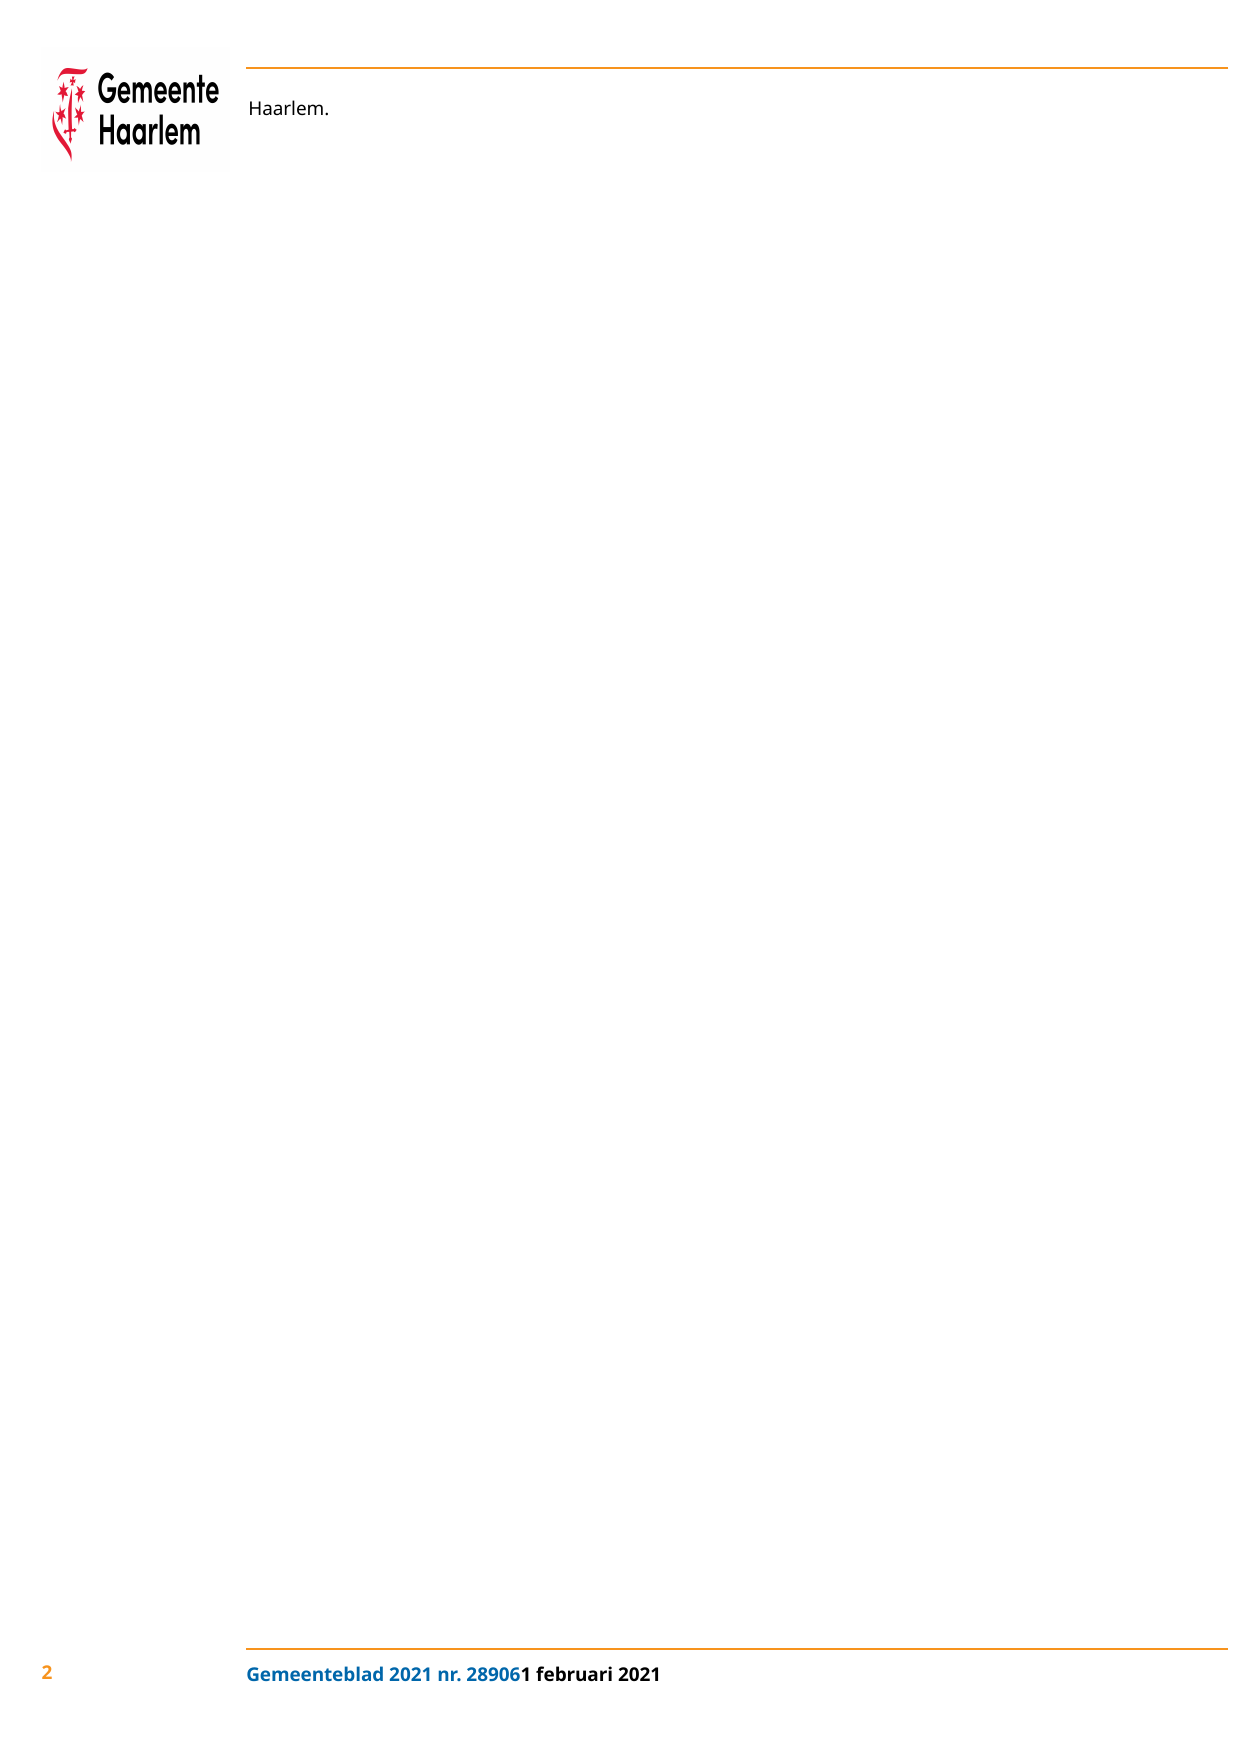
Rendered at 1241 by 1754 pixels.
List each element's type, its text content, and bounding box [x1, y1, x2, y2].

text Haarlem. [248, 95, 1152, 121]
picture [41, 47, 231, 172]
